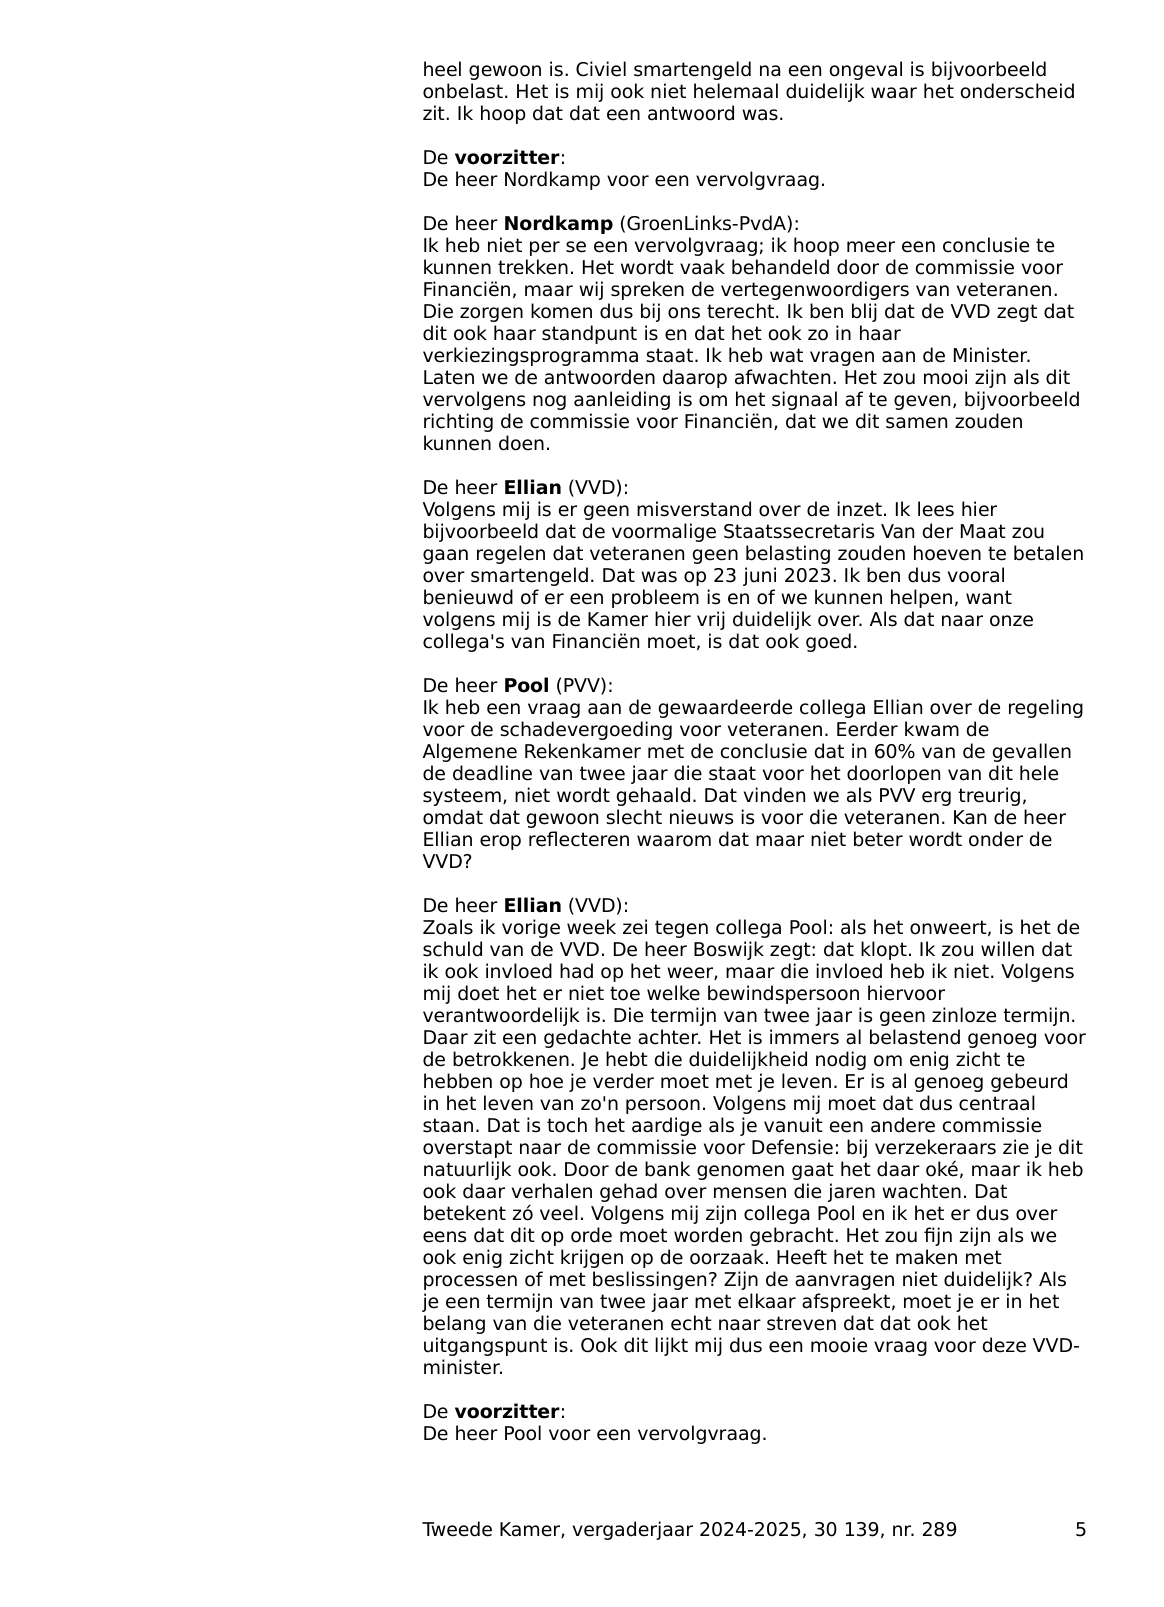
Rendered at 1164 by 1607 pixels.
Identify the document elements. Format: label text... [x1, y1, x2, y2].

text De heer Ellian (VVD): [422, 895, 1087, 917]
text De heer Ellian (VVD): [422, 477, 1087, 499]
text heel gewoon is. Civiel smartengeld na een ongeval is bijvoorbeeld onbelast. Het is mij ook niet helemaal duidelijk waar het onderscheid zit. Ik hoop dat dat een antwoord was. [422, 59, 1087, 125]
text De voorzitter: [422, 1401, 1087, 1423]
text De heer Nordkamp (GroenLinks-PvdA): [422, 213, 1087, 235]
text De voorzitter: [422, 147, 1087, 169]
text Ik heb een vraag aan de gewaardeerde collega Ellian over de regeling voor de schadevergoeding voor veteranen. Eerder kwam de Algemene Rekenkamer met de conclusie dat in 60% van de gevallen de deadline van twee jaar die staat voor het doorlopen van dit hele systeem, niet wordt gehaald. Dat vinden we als PVV erg treurig, omdat dat gewoon slecht nieuws is voor die veteranen. Kan de heer Ellian erop reflecteren waarom dat maar niet beter wordt onder de VVD? [422, 697, 1087, 873]
text Volgens mij is er geen misverstand over de inzet. Ik lees hier bijvoorbeeld dat de voormalige Staatssecretaris Van der Maat zou gaan regelen dat veteranen geen belasting zouden hoeven te betalen over smartengeld. Dat was op 23 juni 2023. Ik ben dus vooral benieuwd of er een probleem is en of we kunnen helpen, want volgens mij is de Kamer hier vrij duidelijk over. Als dat naar onze collega's van Financiën moet, is dat ook goed. [422, 499, 1087, 653]
text De heer Nordkamp voor een vervolgvraag. [422, 169, 1087, 191]
text Ik heb niet per se een vervolgvraag; ik hoop meer een conclusie te kunnen trekken. Het wordt vaak behandeld door de commissie voor Financiën, maar wij spreken de vertegenwoordigers van veteranen. Die zorgen komen dus bij ons terecht. Ik ben blij dat de VVD zegt dat dit ook haar standpunt is en dat het ook zo in haar verkiezingsprogramma staat. Ik heb wat vragen aan de Minister. Laten we de antwoorden daarop afwachten. Het zou mooi zijn als dit vervolgens nog aanleiding is om het signaal af te geven, bijvoorbeeld richting de commissie voor Financiën, dat we dit samen zouden kunnen doen. [422, 235, 1087, 455]
text De heer Pool (PVV): [422, 675, 1087, 697]
text Zoals ik vorige week zei tegen collega Pool: als het onweert, is het de schuld van de VVD. De heer Boswijk zegt: dat klopt. Ik zou willen dat ik ook invloed had op het weer, maar die invloed heb ik niet. Volgens mij doet het er niet toe welke bewindspersoon hiervoor verantwoordelijk is. Die termijn van twee jaar is geen zinloze termijn. Daar zit een gedachte achter. Het is immers al belastend genoeg voor de betrokkenen. Je hebt die duidelijkheid nodig om enig zicht te hebben op hoe je verder moet met je leven. Er is al genoeg gebeurd in het leven van zo'n persoon. Volgens mij moet dat dus centraal staan. Dat is toch het aardige als je vanuit een andere commissie overstapt naar de commissie voor Defensie: bij verzekeraars zie je dit natuurlijk ook. Door de bank genomen gaat het daar oké, maar ik heb ook daar verhalen gehad over mensen die jaren wachten. Dat betekent zó veel. Volgens mij zijn collega Pool en ik het er dus over eens dat dit op orde moet worden gebracht. Het zou fijn zijn als we ook enig zicht krijgen op de oorzaak. Heeft het te maken met processen of met beslissingen? Zijn de aanvragen niet duidelijk? Als je een termijn van twee jaar met elkaar afspreekt, moet je er in het belang van die veteranen echt naar streven dat dat ook het uitgangspunt is. Ook dit lijkt mij dus een mooie vraag voor deze VVD-minister. [422, 917, 1087, 1379]
text De heer Pool voor een vervolgvraag. [422, 1423, 1087, 1445]
